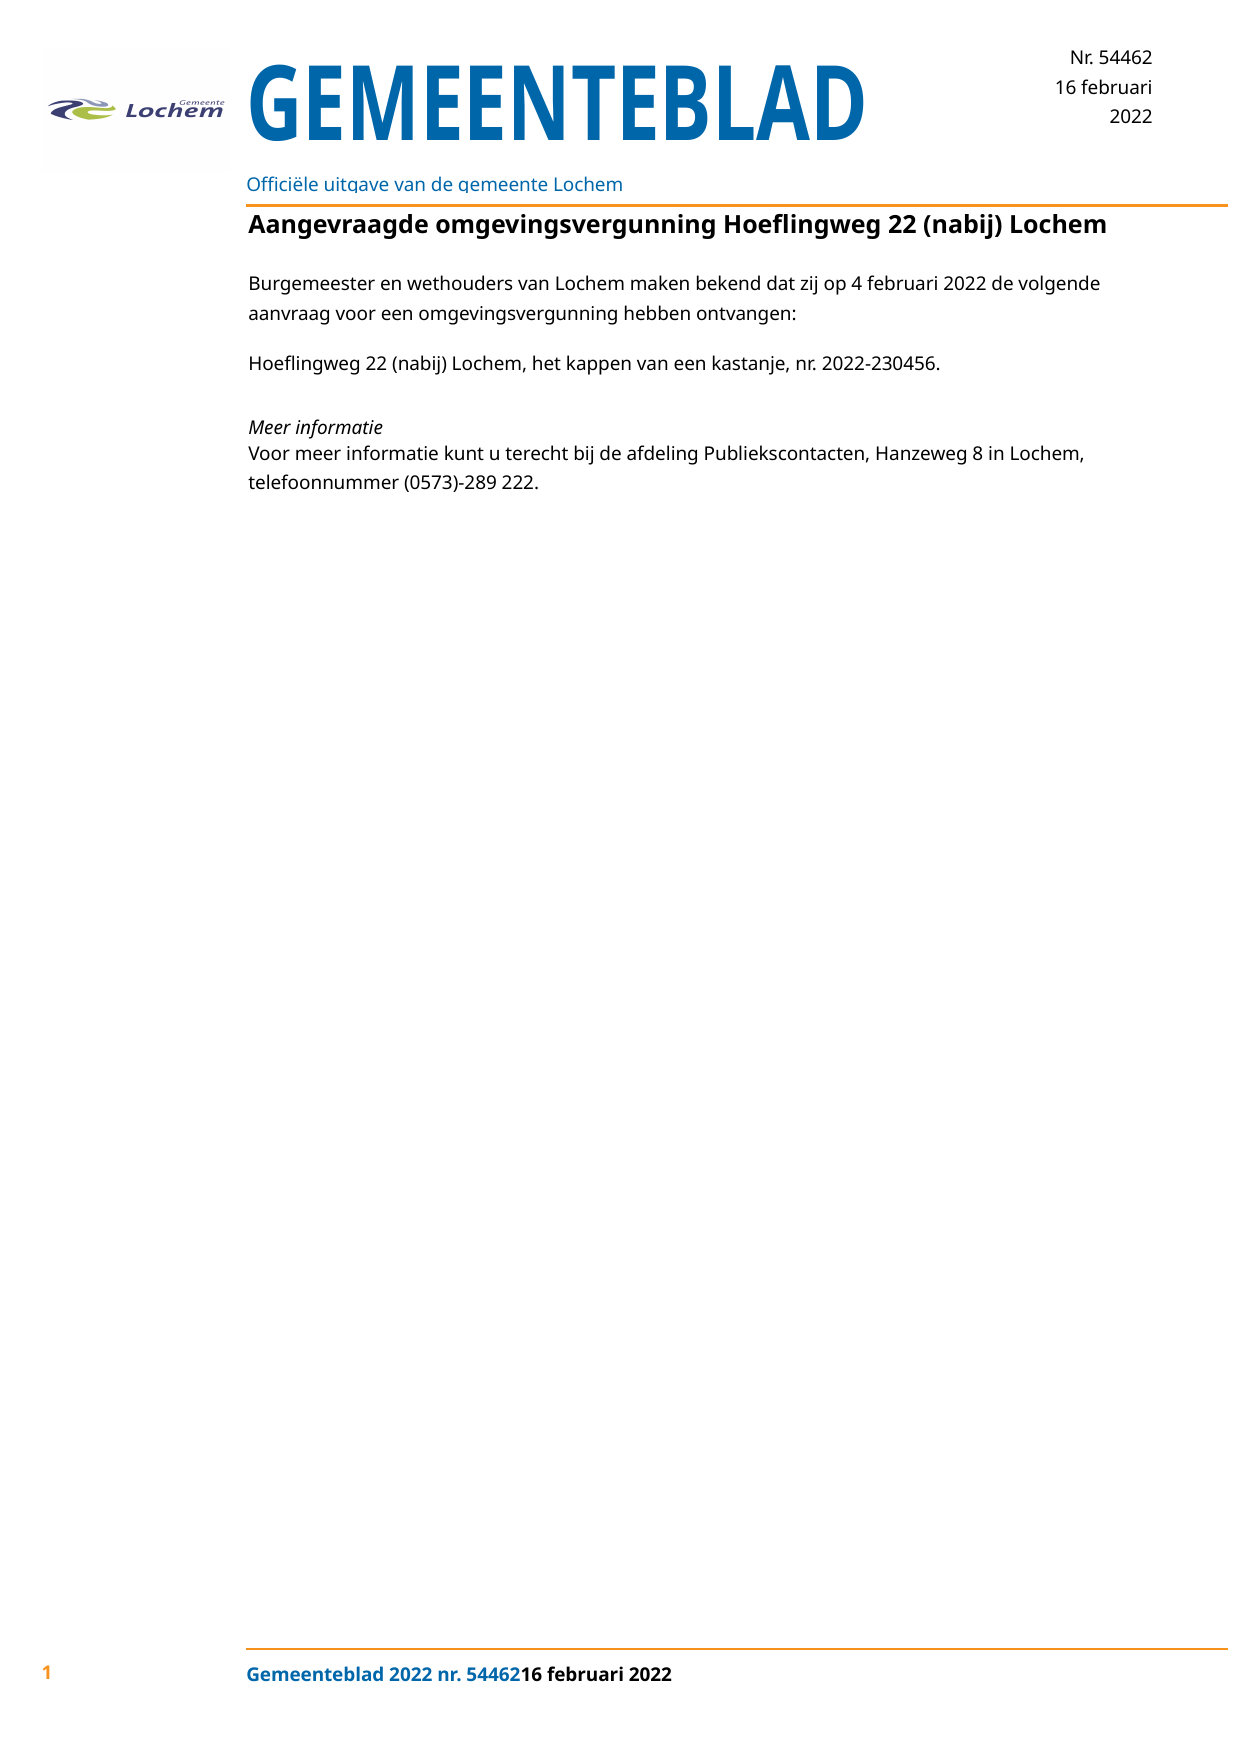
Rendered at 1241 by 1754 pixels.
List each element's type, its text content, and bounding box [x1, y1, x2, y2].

text Voor meer informatie kunt u terecht bij de afdeling Publiekscontacten, Hanzeweg 8 in Lochem, telefoonnummer (0573)-289 222. [248, 440, 1152, 495]
text Meer informatie [248, 414, 1152, 440]
text Burgemeester en wethouders van Lochem maken bekend dat zij op 4 februari 2022 de volgende aanvraag voor een omgevingsvergunning hebben ontvangen: [248, 270, 1152, 326]
picture [41, 47, 231, 172]
text Aangevraagde omgevingsvergunning Hoeflingweg 22 (nabij) Lochem [248, 207, 1152, 241]
text Hoeflingweg 22 (nabij) Lochem, het kappen van een kastanje, nr. 2022-230456. [248, 350, 1152, 376]
